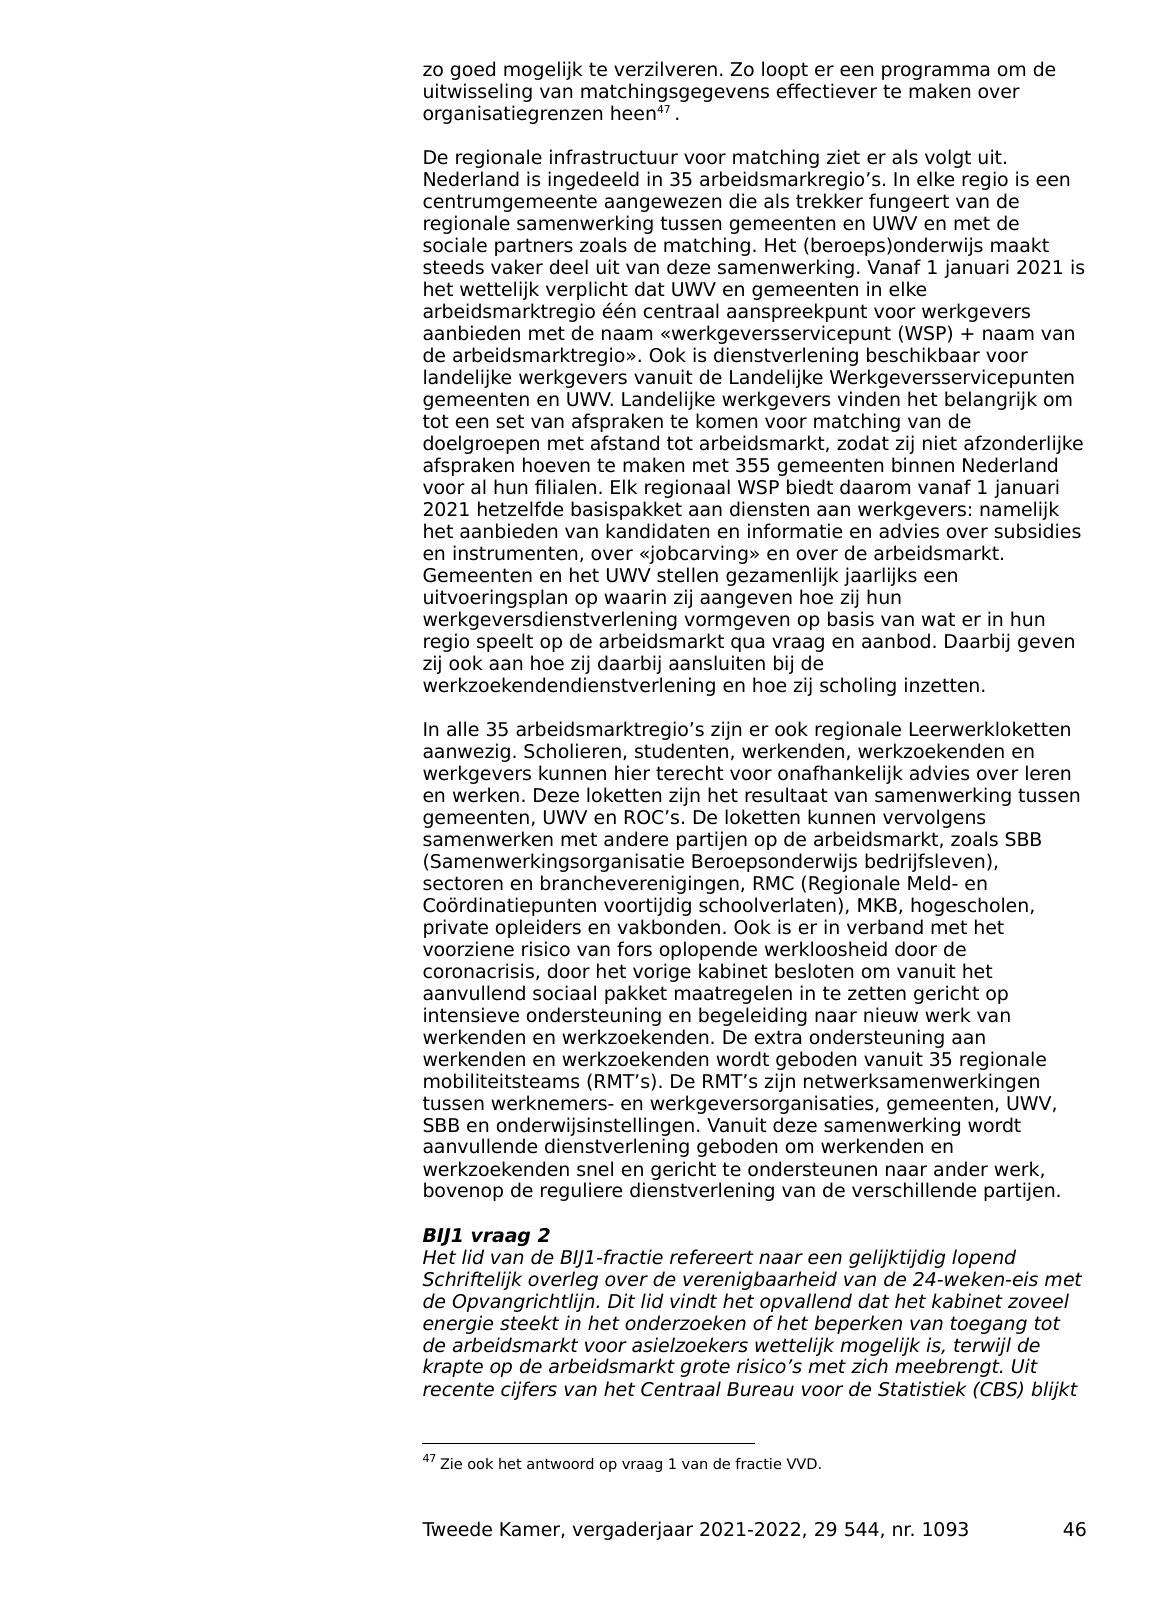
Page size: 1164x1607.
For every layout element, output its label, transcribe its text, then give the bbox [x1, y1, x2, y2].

text Het lid van de BIJ1-fractie refereert naar een gelijktijdig lopend Schriftelijk overleg over de verenigbaarheid van de 24-weken-eis met de Opvangrichtlijn. Dit lid vindt het opvallend dat het kabinet zoveel energie steekt in het onderzoeken of het beperken van toegang tot de arbeidsmarkt voor asielzoekers wettelijk mogelijk is, terwijl de krapte op de arbeidsmarkt grote risico’s met zich meebrengt. Uit recente cijfers van het Centraal Bureau voor de Statistiek (CBS) blijkt [422, 1247, 1087, 1400]
text Zie ook het antwoord op vraag 1 van de fractie VVD. [422, 1452, 1087, 1474]
text In alle 35 arbeidsmarktregio’s zijn er ook regionale Leerwerkloketten aanwezig. Scholieren, studenten, werkenden, werkzoekenden en werkgevers kunnen hier terecht voor onafhankelijk advies over leren en werken. Deze loketten zijn het resultaat van samenwerking tussen gemeenten, UWV en ROC’s. De loketten kunnen vervolgens samenwerken met andere partijen op de arbeidsmarkt, zoals SBB (Samenwerkingsorganisatie Beroepsonderwijs bedrijfsleven), sectoren en brancheverenigingen, RMC (Regionale Meld- en Coördinatiepunten voortijdig schoolverlaten), MKB, hogescholen, private opleiders en vakbonden. Ook is er in verband met het voorziene risico van fors oplopende werkloosheid door de coronacrisis, door het vorige kabinet besloten om vanuit het aanvullend sociaal pakket maatregelen in te zetten gericht op intensieve ondersteuning en begeleiding naar nieuw werk van werkenden en werkzoekenden. De extra ondersteuning aan werkenden en werkzoekenden wordt geboden vanuit 35 regionale mobiliteitsteams (RMT’s). De RMT’s zijn netwerksamenwerkingen tussen werknemers- en werkgeversorganisaties, gemeenten, UWV, SBB en onderwijsinstellingen. Vanuit deze samenwerking wordt aanvullende dienstverlening geboden om werkenden en werkzoekenden snel en gericht te ondersteunen naar ander werk, bovenop de reguliere dienstverlening van de verschillende partijen. [422, 719, 1087, 1202]
text zo goed mogelijk te verzilveren. Zo loopt er een programma om de uitwisseling van matchingsgegevens effectiever te maken over organisatiegrenzen heen. [422, 59, 1087, 125]
text BIJ1 vraag 2 [422, 1224, 1087, 1247]
text De regionale infrastructuur voor matching ziet er als volgt uit. Nederland is ingedeeld in 35 arbeidsmarkregio’s. In elke regio is een centrumgemeente aangewezen die als trekker fungeert van de regionale samenwerking tussen gemeenten en UWV en met de sociale partners zoals de matching. Het (beroeps)onderwijs maakt steeds vaker deel uit van deze samenwerking. Vanaf 1 januari 2021 is het wettelijk verplicht dat UWV en gemeenten in elke arbeidsmarktregio één centraal aanspreekpunt voor werkgevers aanbieden met de naam «werkgeversservicepunt (WSP) + naam van de arbeidsmarktregio». Ook is dienstverlening beschikbaar voor landelijke werkgevers vanuit de Landelijke Werkgeversservicepunten gemeenten en UWV. Landelijke werkgevers vinden het belangrijk om tot een set van afspraken te komen voor matching van de doelgroepen met afstand tot arbeidsmarkt, zodat zij niet afzonderlijke afspraken hoeven te maken met 355 gemeenten binnen Nederland voor al hun filialen. Elk regionaal WSP biedt daarom vanaf 1 januari 2021 hetzelfde basispakket aan diensten aan werkgevers: namelijk het aanbieden van kandidaten en informatie en advies over subsidies en instrumenten, over «jobcarving» en over de arbeidsmarkt. Gemeenten en het UWV stellen gezamenlijk jaarlijks een uitvoeringsplan op waarin zij aangeven hoe zij hun werkgeversdienstverlening vormgeven op basis van wat er in hun regio speelt op de arbeidsmarkt qua vraag en aanbod. Daarbij geven zij ook aan hoe zij daarbij aansluiten bij de werkzoekendendienstverlening en hoe zij scholing inzetten. [422, 147, 1087, 697]
